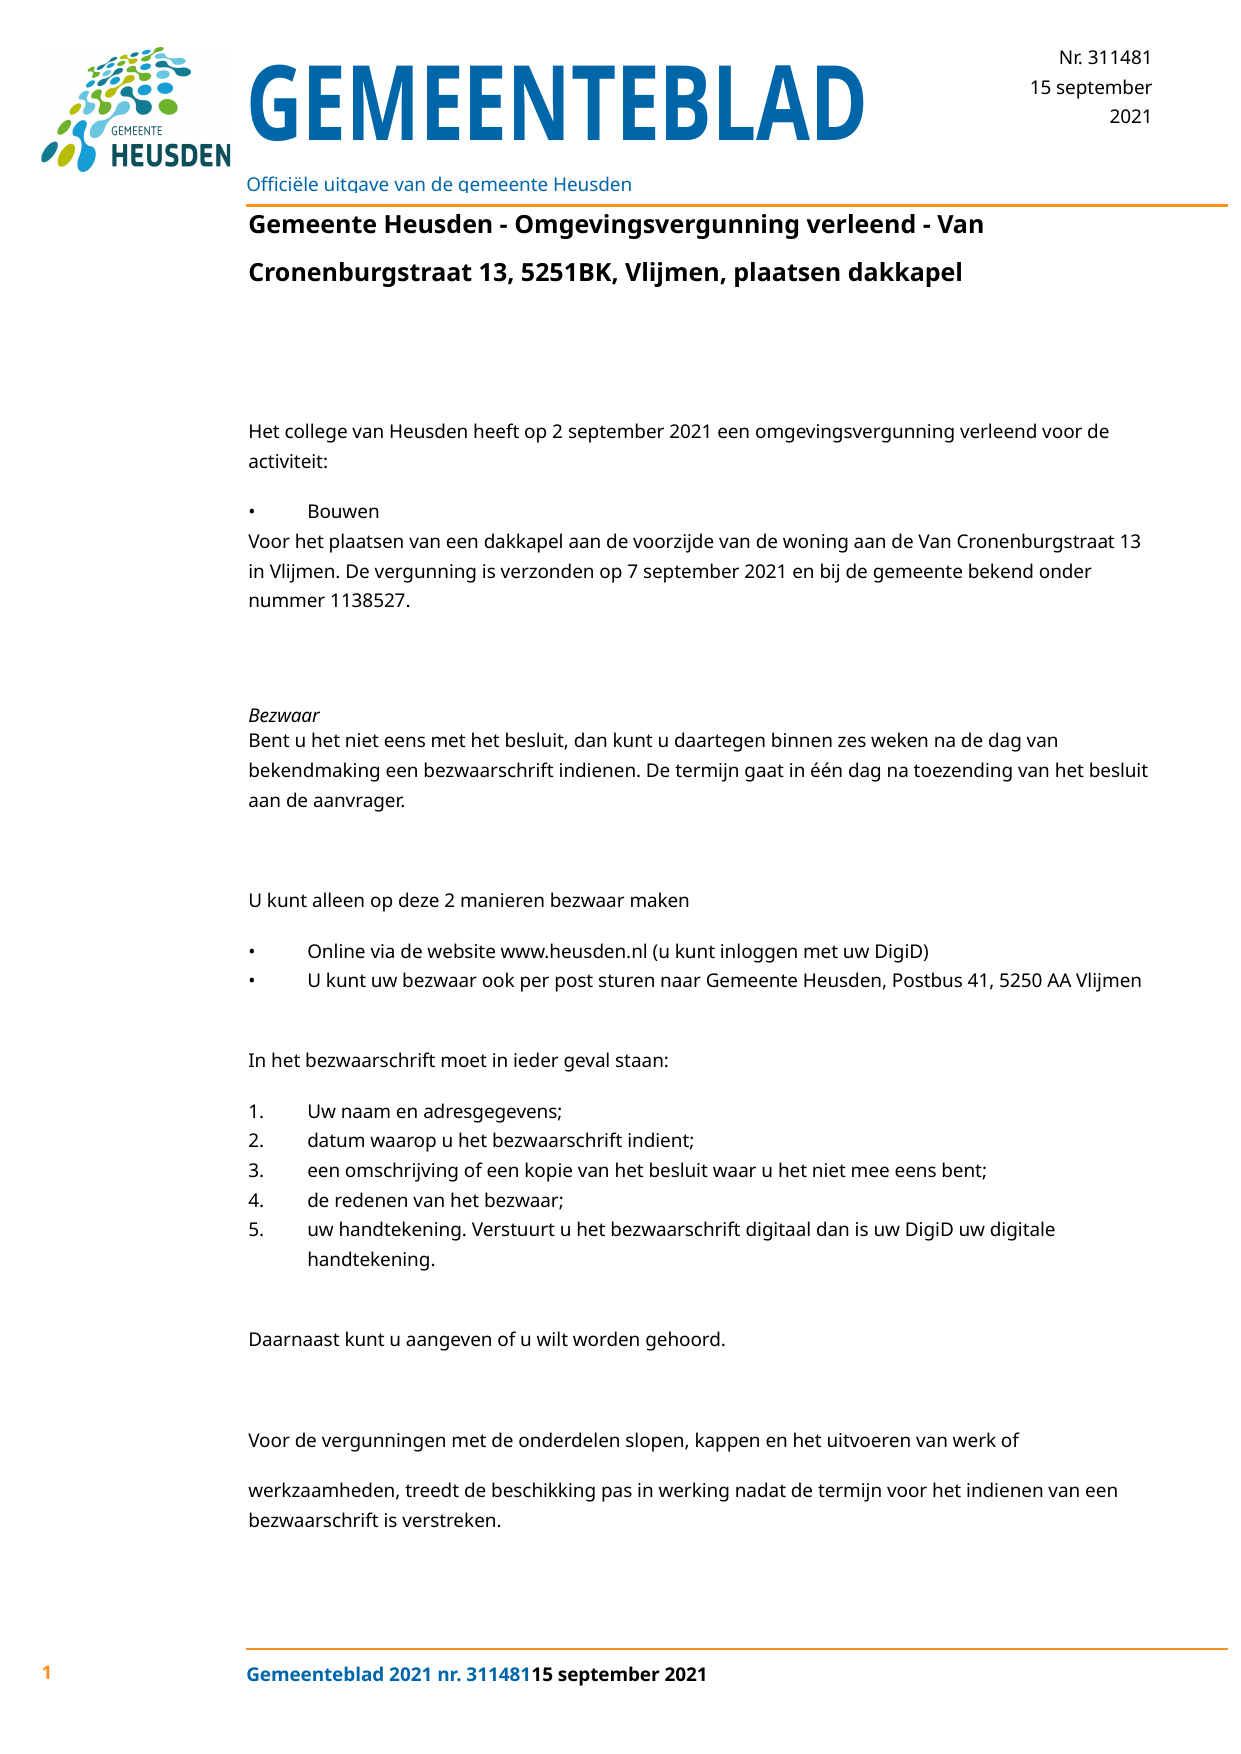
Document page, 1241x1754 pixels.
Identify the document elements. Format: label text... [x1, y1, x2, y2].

list een omschrijving of een kopie van het besluit waar u het niet mee eens bent; [248, 1157, 1152, 1183]
list Uw naam en adresgegevens; [248, 1098, 1152, 1124]
picture [41, 47, 231, 172]
text In het bezwaarschrift moet in ieder geval staan: [248, 1048, 1152, 1073]
list Online via de website www.heusden.nl (u kunt inloggen met uw DigiD) [248, 938, 1152, 964]
text Gemeente Heusden - Omgevingsvergunning verleend - Van Cronenburgstraat 13, 5251BK, Vlijmen, plaatsen dakkapel [248, 207, 1152, 288]
text Daarnaast kunt u aangeven of u wilt worden gehoord. [248, 1326, 1152, 1352]
list Bouwen [248, 499, 1152, 524]
text Het college van Heusden heeft op 2 september 2021 een omgevingsvergunning verleend voor de activiteit: [248, 419, 1152, 474]
list datum waarop u het bezwaarschrift indient; [248, 1128, 1152, 1153]
text Voor de vergunningen met de onderdelen slopen, kappen en het uitvoeren van werk of [248, 1427, 1152, 1452]
text U kunt alleen op deze 2 manieren bezwaar maken [248, 888, 1152, 913]
text Bent u het niet eens met het besluit, dan kunt u daartegen binnen zes weken na de dag van bekendmaking een bezwaarschrift indienen. De termijn gaat in één dag na toezending van het besluit aan de aanvrager. [248, 728, 1152, 812]
list U kunt uw bezwaar ook per post sturen naar Gemeente Heusden, Postbus 41, 5250 AA Vlijmen [248, 968, 1152, 993]
list uw handtekening. Verstuurt u het bezwaarschrift digitaal dan is uw DigiD uw digitale handtekening. [248, 1216, 1152, 1272]
text Voor het plaatsen van een dakkapel aan de voorzijde van de woning aan de Van Cronenburgstraat 13 in Vlijmen. De vergunning is verzonden op 7 september 2021 en bij de gemeente bekend onder nummer 1138527. [248, 528, 1152, 613]
text werkzaamheden, treedt de beschikking pas in werking nadat de termijn voor het indienen van een bezwaarschrift is verstreken. [248, 1477, 1152, 1532]
list de redenen van het bezwaar; [248, 1187, 1152, 1212]
text Bezwaar [248, 702, 1152, 728]
